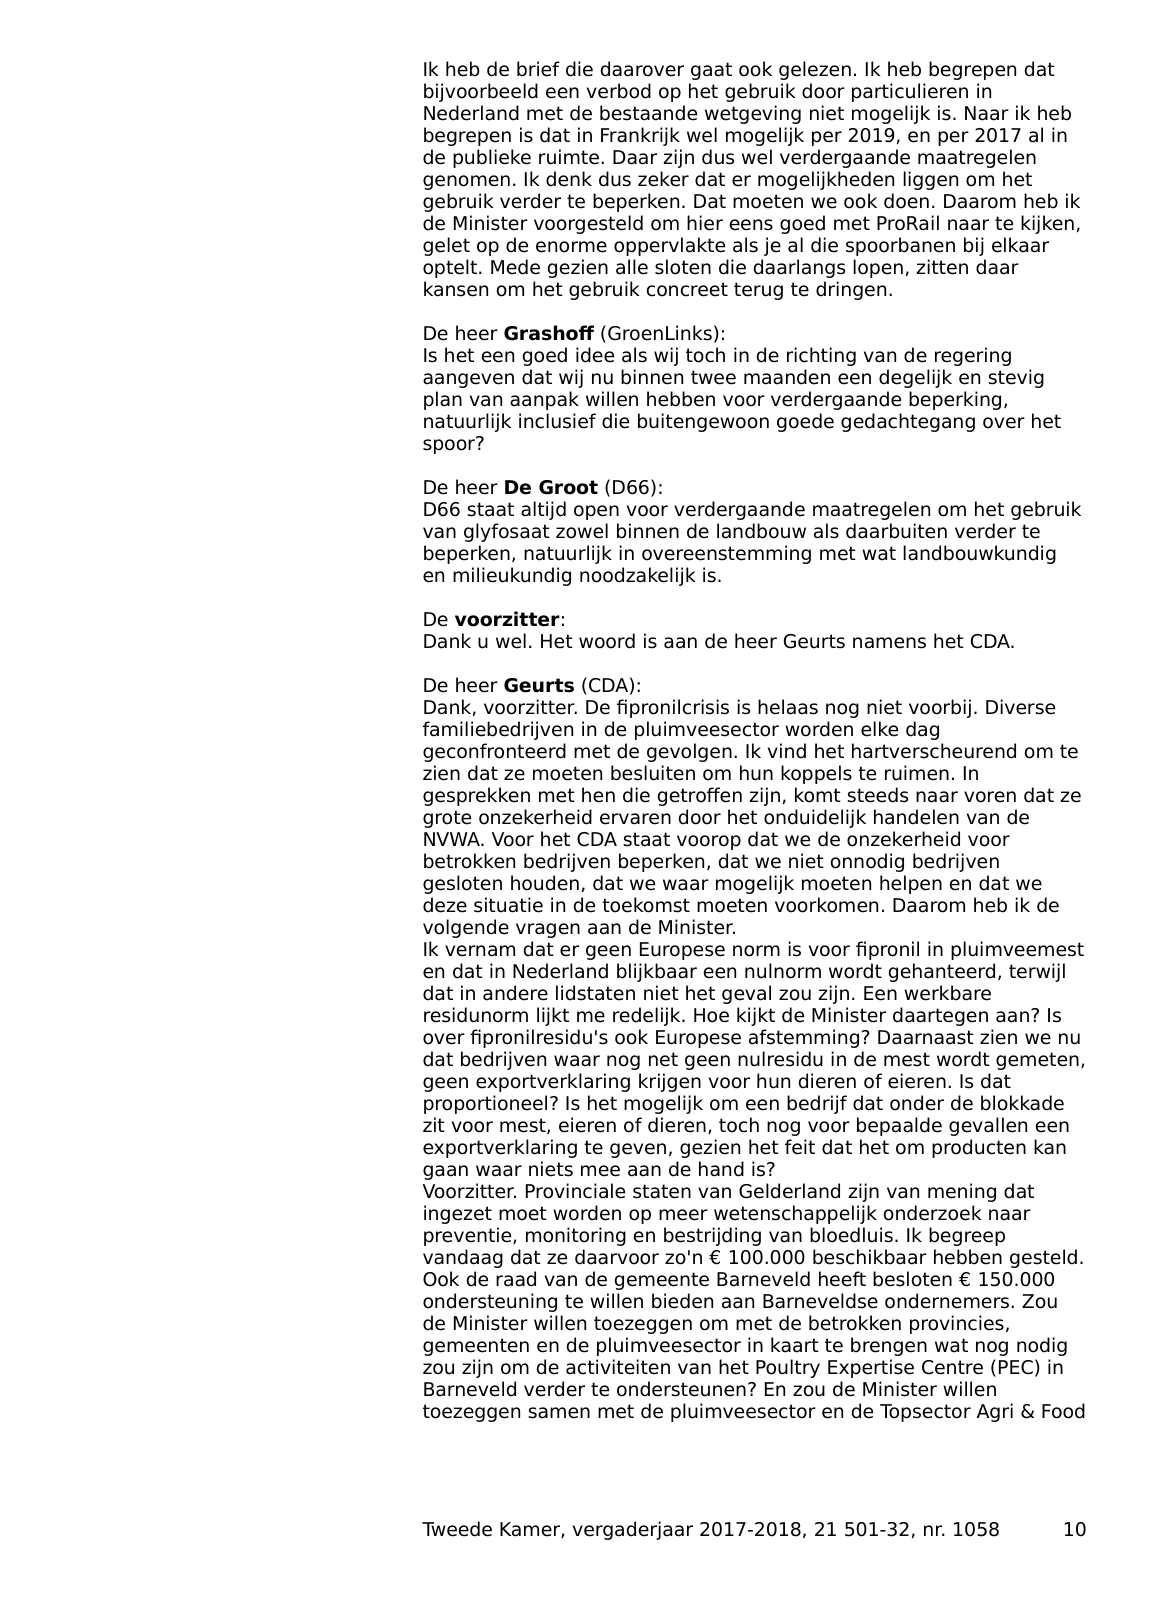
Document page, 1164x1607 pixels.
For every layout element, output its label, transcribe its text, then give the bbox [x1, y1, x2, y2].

text Ik vernam dat er geen Europese norm is voor fipronil in pluimveemest en dat in Nederland blijkbaar een nulnorm wordt gehanteerd, terwijl dat in andere lidstaten niet het geval zou zijn. Een werkbare residunorm lijkt me redelijk. Hoe kijkt de Minister daartegen aan? Is over fipronilresidu's ook Europese afstemming? Daarnaast zien we nu dat bedrijven waar nog net geen nulresidu in de mest wordt gemeten, geen exportverklaring krijgen voor hun dieren of eieren. Is dat proportioneel? Is het mogelijk om een bedrijf dat onder de blokkade zit voor mest, eieren of dieren, toch nog voor bepaalde gevallen een exportverklaring te geven, gezien het feit dat het om producten kan gaan waar niets mee aan de hand is? [422, 939, 1087, 1181]
text D66 staat altijd open voor verdergaande maatregelen om het gebruik van glyfosaat zowel binnen de landbouw als daarbuiten verder te beperken, natuurlijk in overeenstemming met wat landbouwkundig en milieukundig noodzakelijk is. [422, 499, 1087, 587]
text Dank, voorzitter. De fipronilcrisis is helaas nog niet voorbij. Diverse familiebedrijven in de pluimveesector worden elke dag geconfronteerd met de gevolgen. Ik vind het hartverscheurend om te zien dat ze moeten besluiten om hun koppels te ruimen. In gesprekken met hen die getroffen zijn, komt steeds naar voren dat ze grote onzekerheid ervaren door het onduidelijk handelen van de NVWA. Voor het CDA staat voorop dat we de onzekerheid voor betrokken bedrijven beperken, dat we niet onnodig bedrijven gesloten houden, dat we waar mogelijk moeten helpen en dat we deze situatie in de toekomst moeten voorkomen. Daarom heb ik de volgende vragen aan de Minister. [422, 697, 1087, 939]
text Ik heb de brief die daarover gaat ook gelezen. Ik heb begrepen dat bijvoorbeeld een verbod op het gebruik door particulieren in Nederland met de bestaande wetgeving niet mogelijk is. Naar ik heb begrepen is dat in Frankrijk wel mogelijk per 2019, en per 2017 al in de publieke ruimte. Daar zijn dus wel verdergaande maatregelen genomen. Ik denk dus zeker dat er mogelijkheden liggen om het gebruik verder te beperken. Dat moeten we ook doen. Daarom heb ik de Minister voorgesteld om hier eens goed met ProRail naar te kijken, gelet op de enorme oppervlakte als je al die spoorbanen bij elkaar optelt. Mede gezien alle sloten die daarlangs lopen, zitten daar kansen om het gebruik concreet terug te dringen. [422, 59, 1087, 301]
text De voorzitter: [422, 609, 1087, 631]
text De heer Geurts (CDA): [422, 675, 1087, 697]
text Voorzitter. Provinciale staten van Gelderland zijn van mening dat ingezet moet worden op meer wetenschappelijk onderzoek naar preventie, monitoring en bestrijding van bloedluis. Ik begreep vandaag dat ze daarvoor zo'n € 100.000 beschikbaar hebben gesteld. Ook de raad van de gemeente Barneveld heeft besloten € 150.000 ondersteuning te willen bieden aan Barneveldse ondernemers. Zou de Minister willen toezeggen om met de betrokken provincies, gemeenten en de pluimveesector in kaart te brengen wat nog nodig zou zijn om de activiteiten van het Poultry Expertise Centre (PEC) in Barneveld verder te ondersteunen? En zou de Minister willen toezeggen samen met de pluimveesector en de Topsector Agri & Food [422, 1181, 1087, 1423]
text Dank u wel. Het woord is aan de heer Geurts namens het CDA. [422, 631, 1087, 653]
text Is het een goed idee als wij toch in de richting van de regering aangeven dat wij nu binnen twee maanden een degelijk en stevig plan van aanpak willen hebben voor verdergaande beperking, natuurlijk inclusief die buitengewoon goede gedachtegang over het spoor? [422, 345, 1087, 455]
text De heer Grashoff (GroenLinks): [422, 323, 1087, 345]
text De heer De Groot (D66): [422, 477, 1087, 499]
